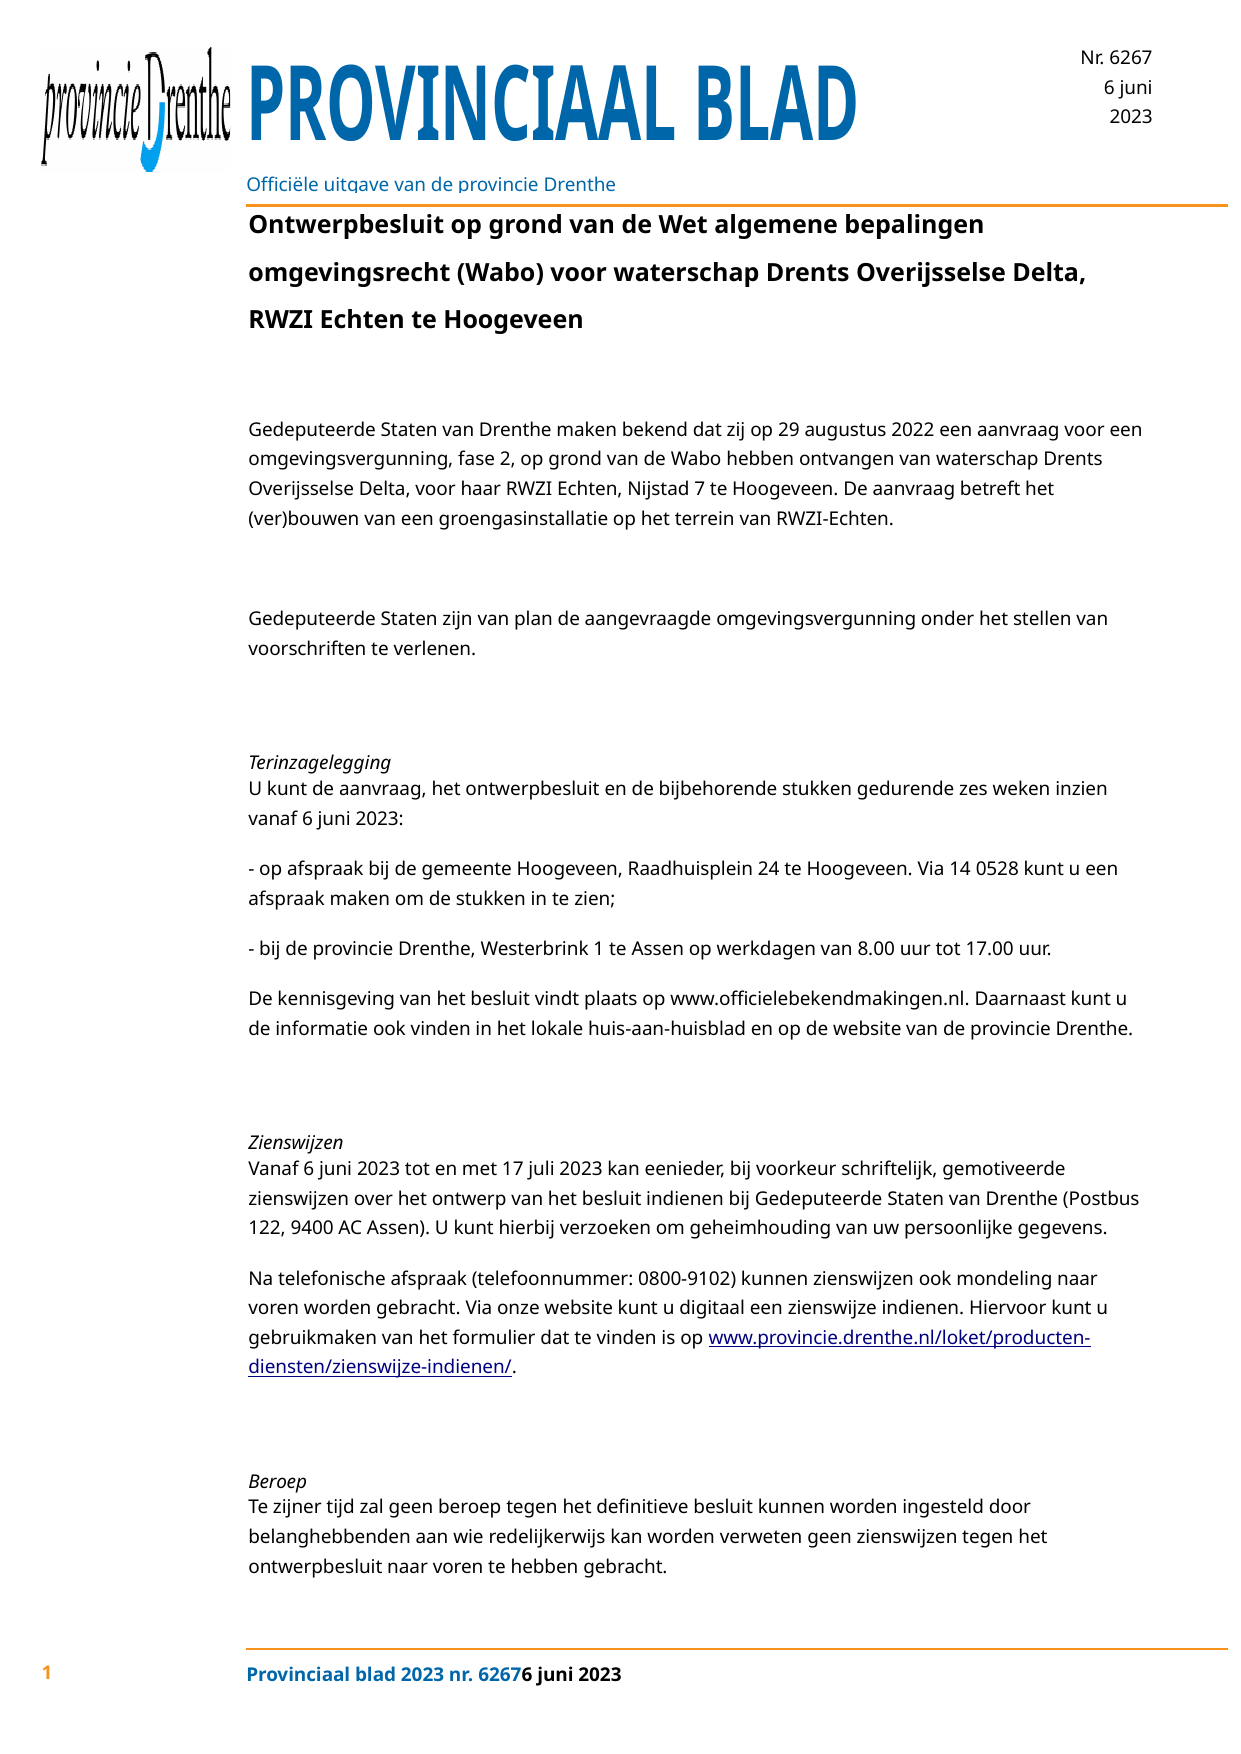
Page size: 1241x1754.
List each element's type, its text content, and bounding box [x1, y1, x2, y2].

text - bij de provincie Drenthe, Westerbrink 1 te Assen op werkdagen van 8.00 uur tot 17.00 uur. [248, 935, 1152, 961]
text - op afspraak bij de gemeente Hoogeveen, Raadhuisplein 24 te Hoogeveen. Via 14 0528 kunt u een afspraak maken om de stukken in te zien; [248, 855, 1152, 911]
text Terinzagelegging [248, 749, 1152, 775]
text Na telefonische afspraak (telefoonnummer: 0800-9102) kunnen zienswijzen ook mondeling naar voren worden gebracht. Via onze website kunt u digitaal een zienswijze indienen. Hiervoor kunt u gebruikmaken van het formulier dat te vinden is op www.provincie.drenthe.nl/loket/producten-diensten/zienswijze-indienen/. [248, 1265, 1152, 1379]
text Te zijner tijd zal geen beroep tegen het definitieve besluit kunnen worden ingesteld door belanghebbenden aan wie redelijkerwijs kan worden verweten geen zienswijzen tegen het ontwerpbesluit naar voren te hebben gebracht. [248, 1494, 1152, 1579]
text Vanaf 6 juni 2023 tot en met 17 juli 2023 kan eenieder, bij voorkeur schriftelijk, gemotiveerde zienswijzen over het ontwerp van het besluit indienen bij Gedeputeerde Staten van Drenthe (Postbus 122, 9400 AC Assen). U kunt hierbij verzoeken om geheimhouding van uw persoonlijke gegevens. [248, 1155, 1152, 1240]
text Zienswijzen [248, 1129, 1152, 1155]
text Gedeputeerde Staten van Drenthe maken bekend dat zij op 29 augustus 2022 een aanvraag voor een omgevingsvergunning, fase 2, op grond van de Wabo hebben ontvangen van waterschap Drents Overijsselse Delta, voor haar RWZI Echten, Nijstad 7 te Hoogeveen. De aanvraag betreft het (ver)bouwen van een groengasinstallatie op het terrein van RWZI-Echten. [248, 416, 1152, 530]
text Gedeputeerde Staten zijn van plan de aangevraagde omgevingsvergunning onder het stellen van voorschriften te verlenen. [248, 606, 1152, 661]
picture [41, 47, 231, 172]
text U kunt de aanvraag, het ontwerpbesluit en de bijbehorende stukken gedurende zes weken inzien vanaf 6 juni 2023: [248, 775, 1152, 831]
text Beroep [248, 1468, 1152, 1494]
text De kennisgeving van het besluit vindt plaats op www.officielebekendmakingen.nl. Daarnaast kunt u de informatie ook vinden in het lokale huis-aan-huisblad en op de website van de provincie Drenthe. [248, 986, 1152, 1041]
text Ontwerpbesluit op grond van de Wet algemene bepalingen omgevingsrecht (Wabo) voor waterschap Drents Overijsselse Delta, RWZI Echten te Hoogeveen [248, 207, 1152, 336]
